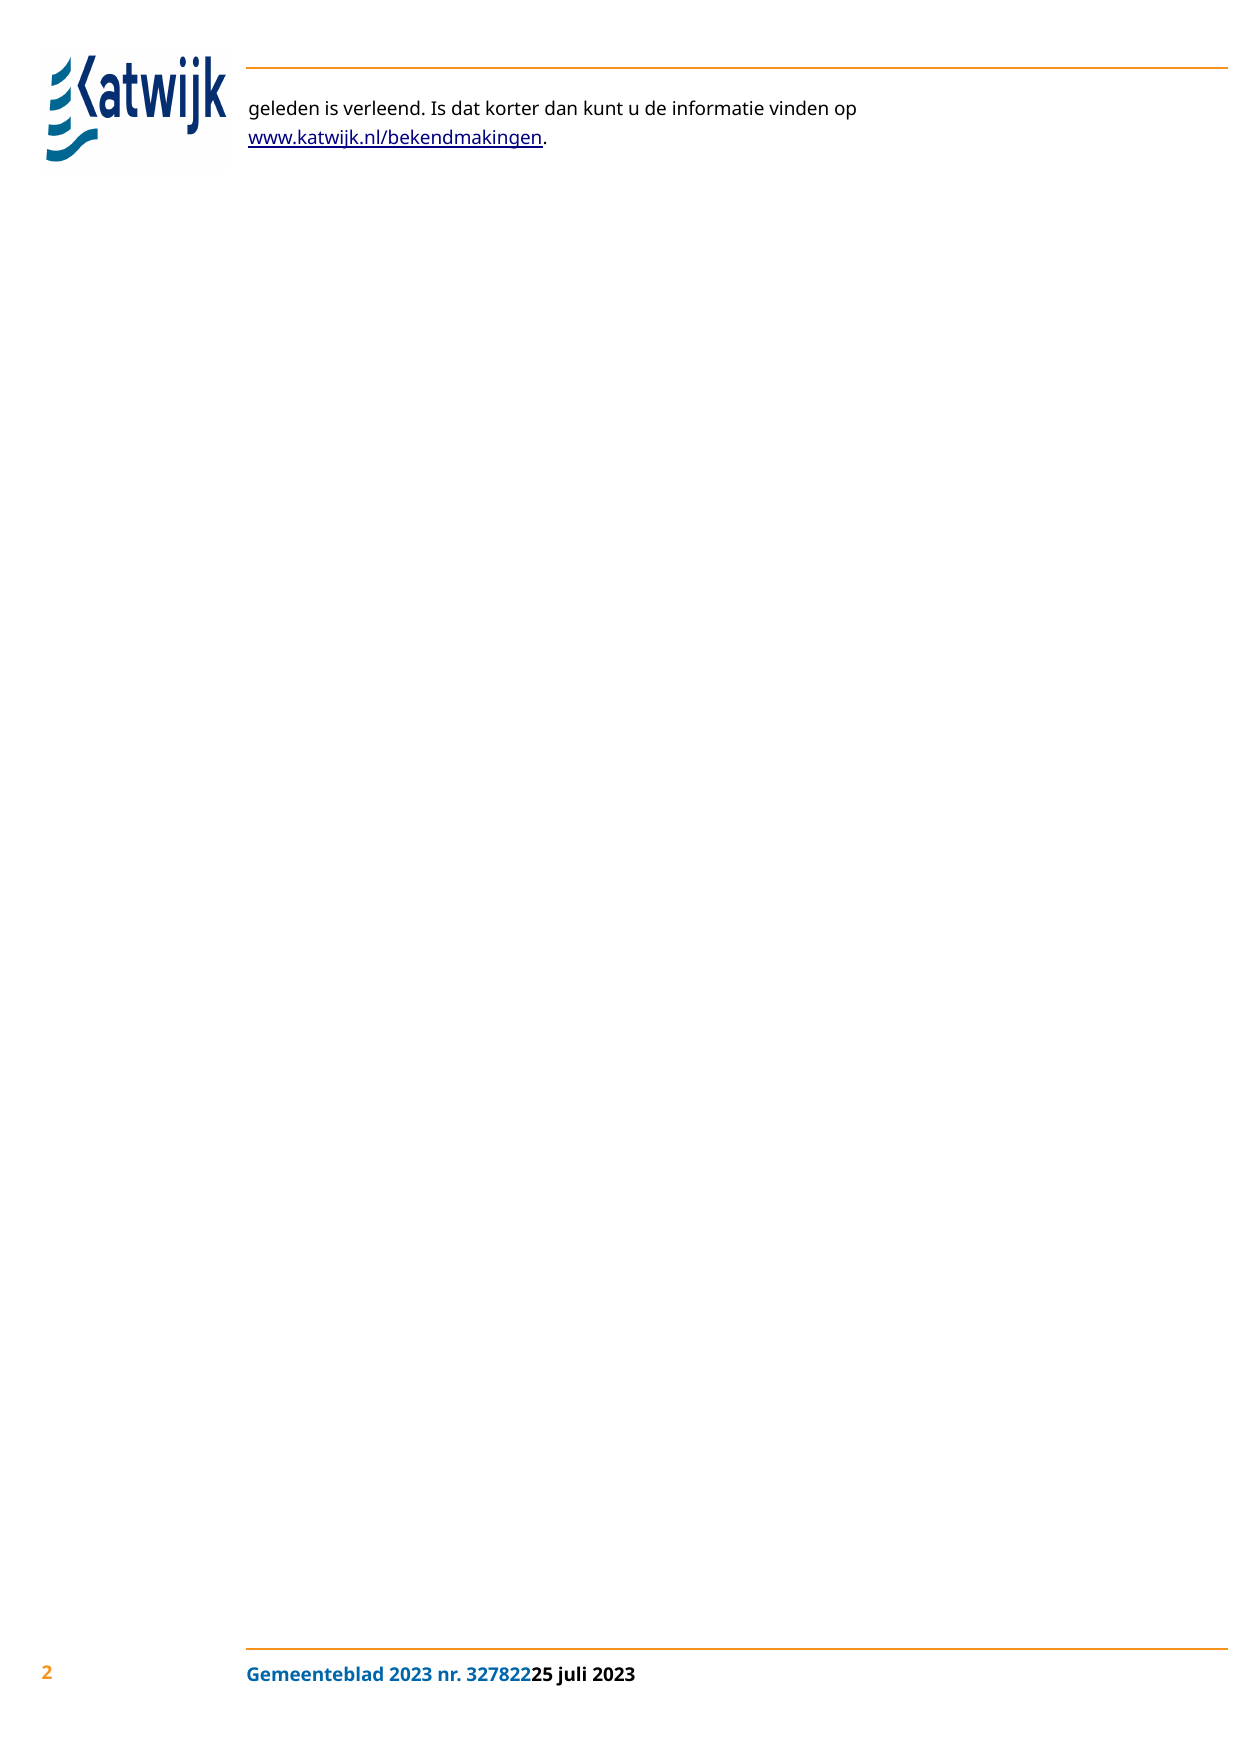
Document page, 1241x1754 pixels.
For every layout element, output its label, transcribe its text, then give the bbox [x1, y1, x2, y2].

text geleden is verleend. Is dat korter dan kunt u de informatie vinden op www.katwijk.nl/bekendmakingen. [248, 95, 1152, 150]
picture [41, 47, 231, 172]
